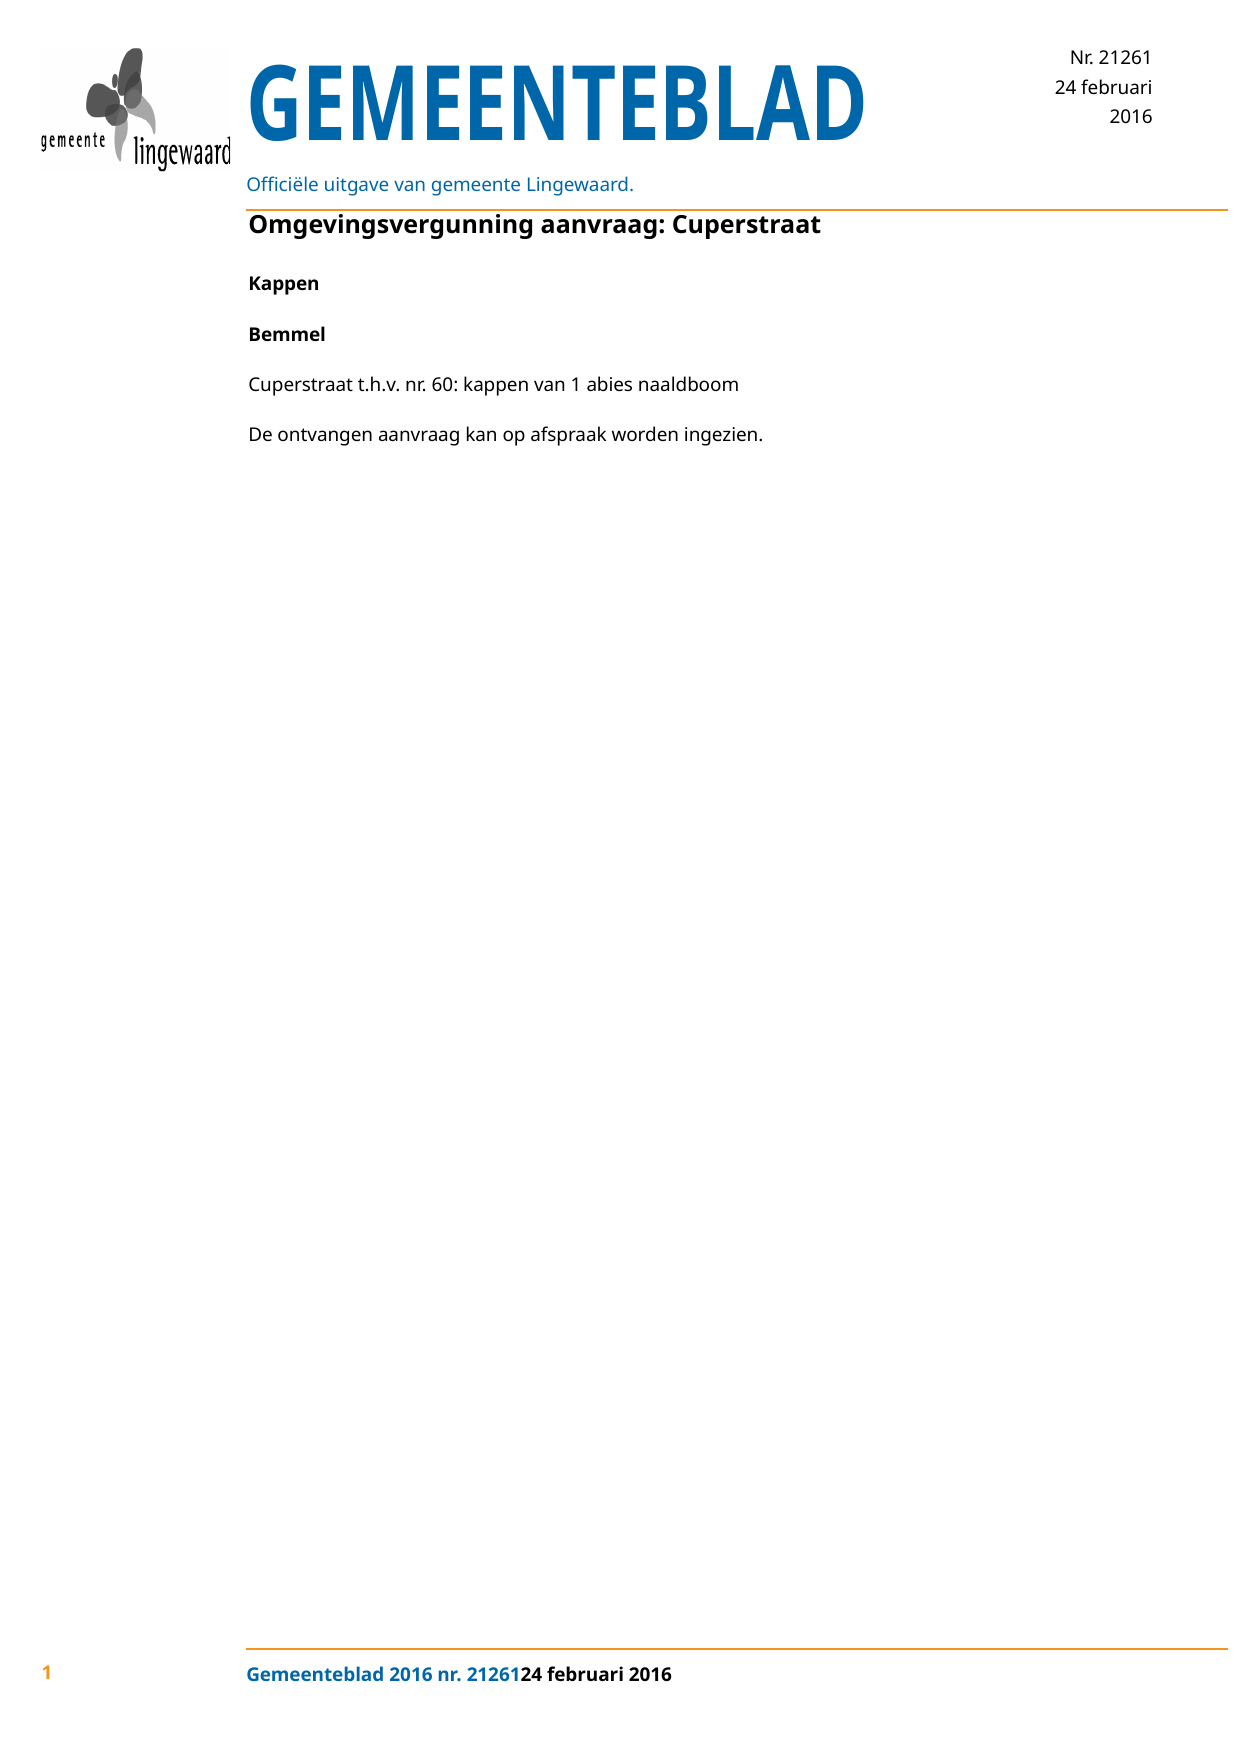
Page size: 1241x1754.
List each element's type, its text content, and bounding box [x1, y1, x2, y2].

text Kappen [248, 270, 1152, 296]
text Bemmel [248, 321, 1152, 346]
text Omgevingsvergunning aanvraag: Cuperstraat [248, 211, 1152, 241]
picture [41, 47, 231, 172]
text De ontvangen aanvraag kan op afspraak worden ingezien. [248, 422, 1152, 447]
text Cuperstraat t.h.v. nr. 60: kappen van 1 abies naaldboom [248, 371, 1152, 397]
